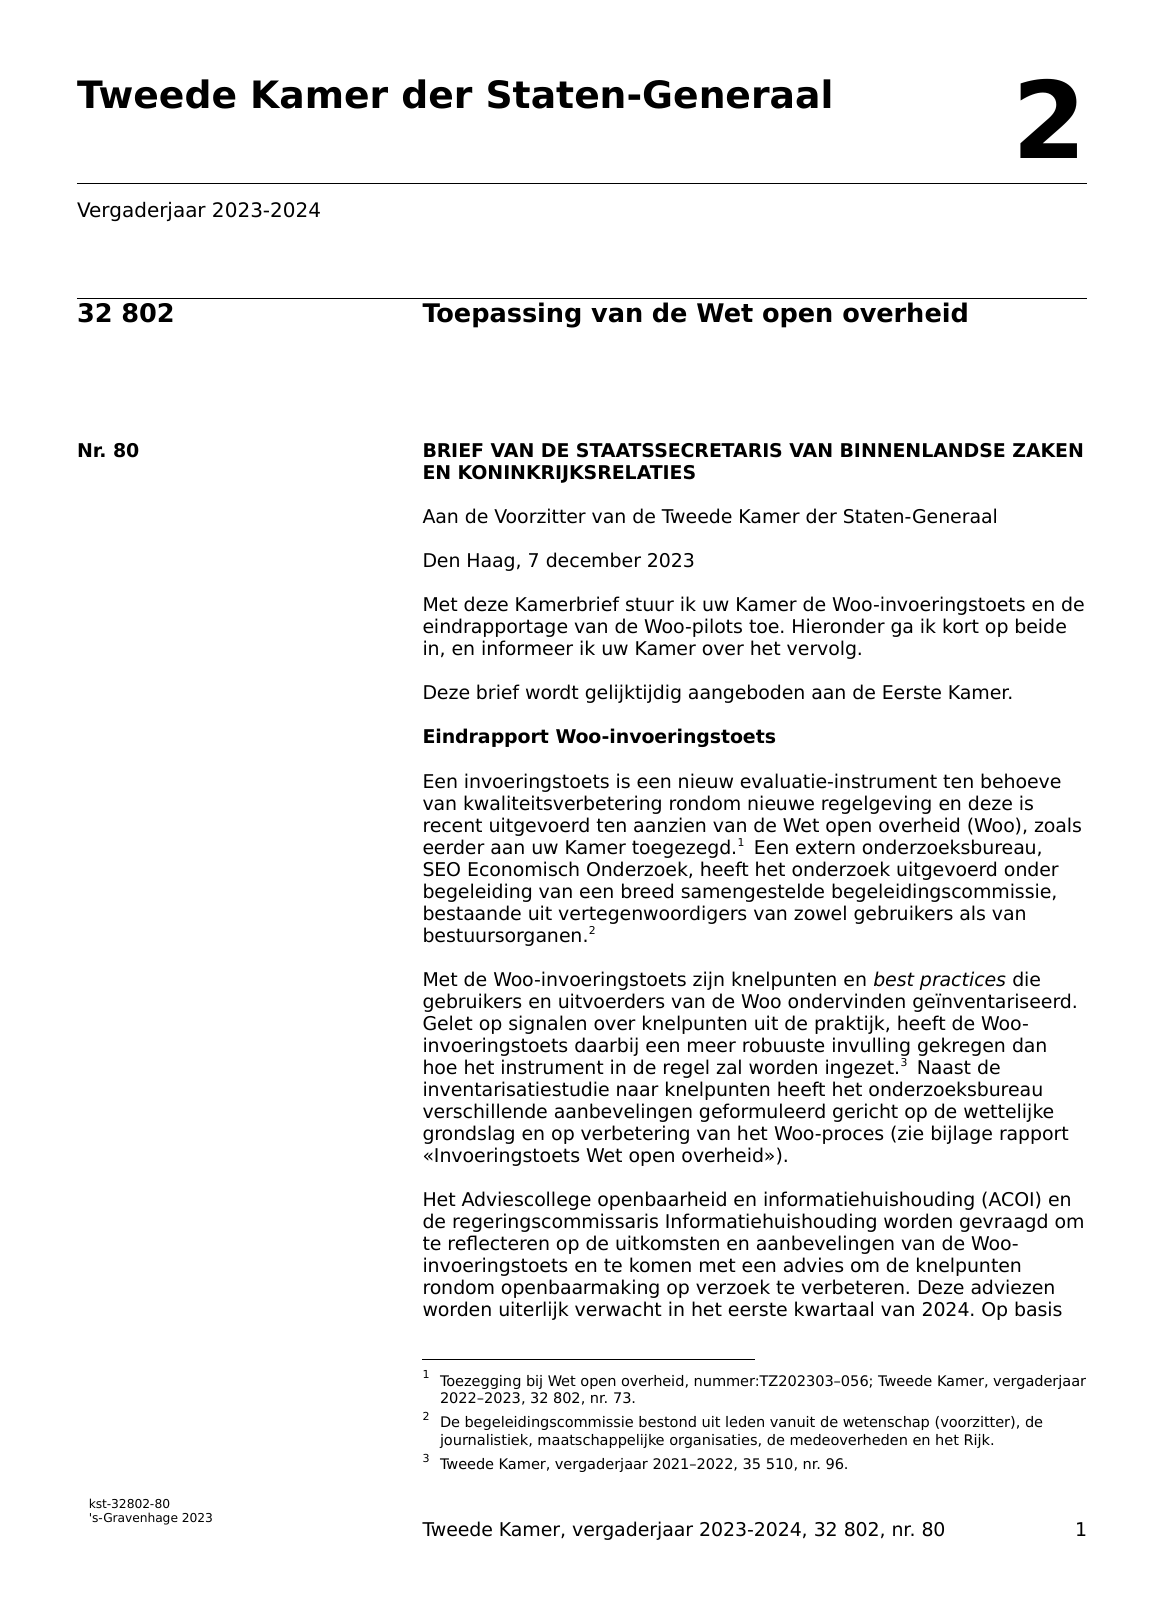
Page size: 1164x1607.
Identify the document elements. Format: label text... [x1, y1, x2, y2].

text 's-Gravenhage 2023 [88, 1511, 323, 1525]
text Het Adviescollege openbaarheid en informatiehuishouding (ACOI) en de regeringscommissaris Informatiehuishouding worden gevraagd om te reflecteren op de uitkomsten en aanbevelingen van de Woo-invoeringstoets en te komen met een advies om de knelpunten rondom openbaarmaking op verzoek te verbeteren. Deze adviezen worden uiterlijk verwacht in het eerste kwartaal van 2024. Op basis [422, 1189, 1087, 1321]
subtitle Eindrapport Woo-invoeringstoets [422, 726, 1087, 748]
text De begeleidingscommissie bestond uit leden vanuit de wetenschap (voorzitter), de journalistiek, maatschappelijke organisaties, de medeoverheden en het Rijk. [422, 1410, 1087, 1449]
text Met de Woo-invoeringstoets zijn knelpunten en best practices die gebruikers en uitvoerders van de Woo ondervinden geïnventariseerd. Gelet op signalen over knelpunten uit de praktijk, heeft de Woo-invoeringstoets daarbij een meer robuuste invulling gekregen dan hoe het instrument in de regel zal worden ingezet. Naast de inventarisatiestudie naar knelpunten heeft het onderzoeksbureau verschillende aanbevelingen geformuleerd gericht op de wettelijke grondslag en op verbetering van het Woo-proces (zie bijlage rapport «Invoeringstoets Wet open overheid»). [422, 969, 1087, 1166]
text Toezegging bij Wet open overheid, nummer:TZ202303–056; Tweede Kamer, vergaderjaar 2022–2023, 32 802, nr. 73. [422, 1368, 1087, 1407]
text Den Haag, 7 december 2023 [422, 550, 1087, 572]
text Een invoeringstoets is een nieuw evaluatie-instrument ten behoeve van kwaliteitsverbetering rondom nieuwe regelgeving en deze is recent uitgevoerd ten aanzien van de Wet open overheid (Woo), zoals eerder aan uw Kamer toegezegd. Een extern onderzoeksbureau, SEO Economisch Onderzoek, heeft het onderzoek uitgevoerd onder begeleiding van een breed samengestelde begeleidingscommissie, bestaande uit vertegenwoordigers van zowel gebruikers als van bestuursorganen. [422, 771, 1087, 946]
subtitle 32 802 Toepassing van de Wet open overheid [77, 299, 1087, 329]
table_cell Vergaderjaar 2023-2024 [77, 184, 1087, 298]
text Tweede Kamer, vergaderjaar 2021–2022, 35 510, nr. 96. [422, 1452, 1087, 1474]
table_header Tweede Kamer der Staten-Generaal [77, 59, 886, 183]
text Deze brief wordt gelijktijdig aangeboden aan de Eerste Kamer. [422, 682, 1087, 704]
text kst-32802-80 [88, 1497, 323, 1511]
text Met deze Kamerbrief stuur ik uw Kamer de Woo-invoeringstoets en de eindrapportage van de Woo-pilots toe. Hieronder ga ik kort op beide in, en informeer ik uw Kamer over het vervolg. [422, 594, 1087, 660]
subtitle Nr. 80 BRIEF VAN DE STAATSSECRETARIS VAN BINNENLANDSE ZAKEN EN KONINKRIJKSRELATIES [77, 440, 1087, 484]
text Aan de Voorzitter van de Tweede Kamer der Staten-Generaal [422, 506, 1087, 528]
table_header 2 [886, 59, 1087, 183]
